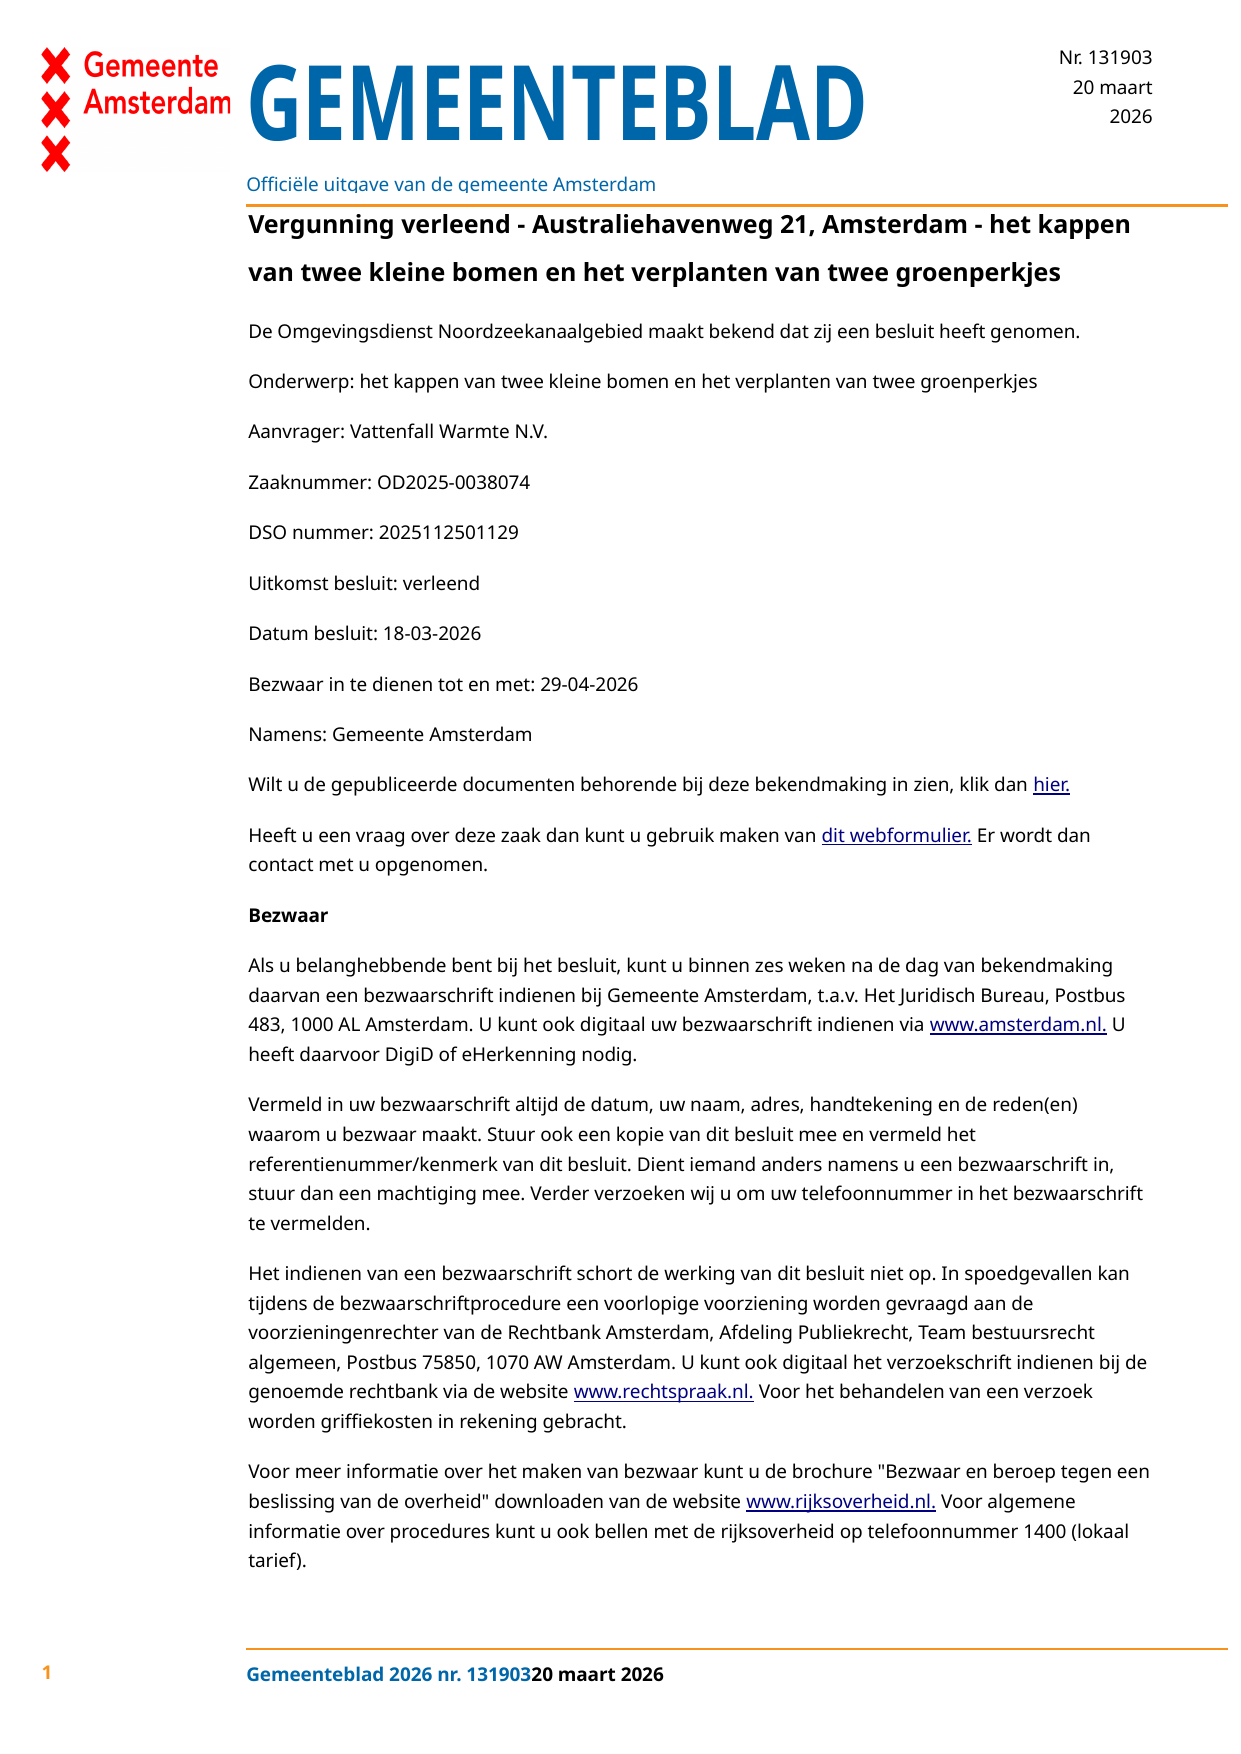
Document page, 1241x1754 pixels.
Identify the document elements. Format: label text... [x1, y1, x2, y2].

text De Omgevingsdienst Noordzeekanaalgebied maakt bekend dat zij een besluit heeft genomen. [248, 318, 1152, 344]
text Zaaknummer: OD2025-0038074 [248, 469, 1152, 495]
text Als u belanghebbende bent bij het besluit, kunt u binnen zes weken na de dag van bekendmaking daarvan een bezwaarschrift indienen bij Gemeente Amsterdam, t.a.v. Het Juridisch Bureau, Postbus 483, 1000 AL Amsterdam. U kunt ook digitaal uw bezwaarschrift indienen via www.amsterdam.nl. U heeft daarvoor DigiD of eHerkenning nodig. [248, 952, 1152, 1067]
text Aanvrager: Vattenfall Warmte N.V. [248, 419, 1152, 444]
text Datum besluit: 18-03-2026 [248, 620, 1152, 646]
text Het indienen van een bezwaarschrift schort de werking van dit besluit niet op. In spoedgevallen kan tijdens de bezwaarschriftprocedure een voorlopige voorziening worden gevraagd aan de voorzieningenrechter van de Rechtbank Amsterdam, Afdeling Publiekrecht, Team bestuursrecht algemeen, Postbus 75850, 1070 AW Amsterdam. U kunt ook digitaal het verzoekschrift indienen bij de genoemde rechtbank via de website www.rechtspraak.nl. Voor het behandelen van een verzoek worden griffiekosten in rekening gebracht. [248, 1260, 1152, 1434]
text Wilt u de gepubliceerde documenten behorende bij deze bekendmaking in zien, klik dan hier. [248, 772, 1152, 797]
text Bezwaar [248, 902, 1152, 928]
text Voor meer informatie over het maken van bezwaar kunt u de brochure "Bezwaar en beroep tegen een beslissing van de overheid" downloaden van de website www.rijksoverheid.nl. Voor algemene informatie over procedures kunt u ook bellen met de rijksoverheid op telefoonnummer 1400 (lokaal tarief). [248, 1459, 1152, 1573]
text Vermeld in uw bezwaarschrift altijd de datum, uw naam, adres, handtekening en de reden(en) waarom u bezwaar maakt. Stuur ook een kopie van dit besluit mee en vermeld het referentienummer/kenmerk van dit besluit. Dient iemand anders namens u een bezwaarschrift in, stuur dan een machtiging mee. Verder verzoeken wij u om uw telefoonnummer in het bezwaarschrift te vermelden. [248, 1092, 1152, 1236]
text Heeft u een vraag over deze zaak dan kunt u gebruik maken van dit webformulier. Er wordt dan contact met u opgenomen. [248, 822, 1152, 877]
text Uitkomst besluit: verleend [248, 570, 1152, 596]
text Vergunning verleend - Australiehavenweg 21, Amsterdam - het kappen van twee kleine bomen en het verplanten van twee groenperkjes [248, 207, 1152, 288]
text DSO nummer: 2025112501129 [248, 519, 1152, 545]
picture [41, 47, 231, 172]
text Onderwerp: het kappen van twee kleine bomen en het verplanten van twee groenperkjes [248, 368, 1152, 394]
text Bezwaar in te dienen tot en met: 29-04-2026 [248, 671, 1152, 697]
text Namens: Gemeente Amsterdam [248, 721, 1152, 747]
